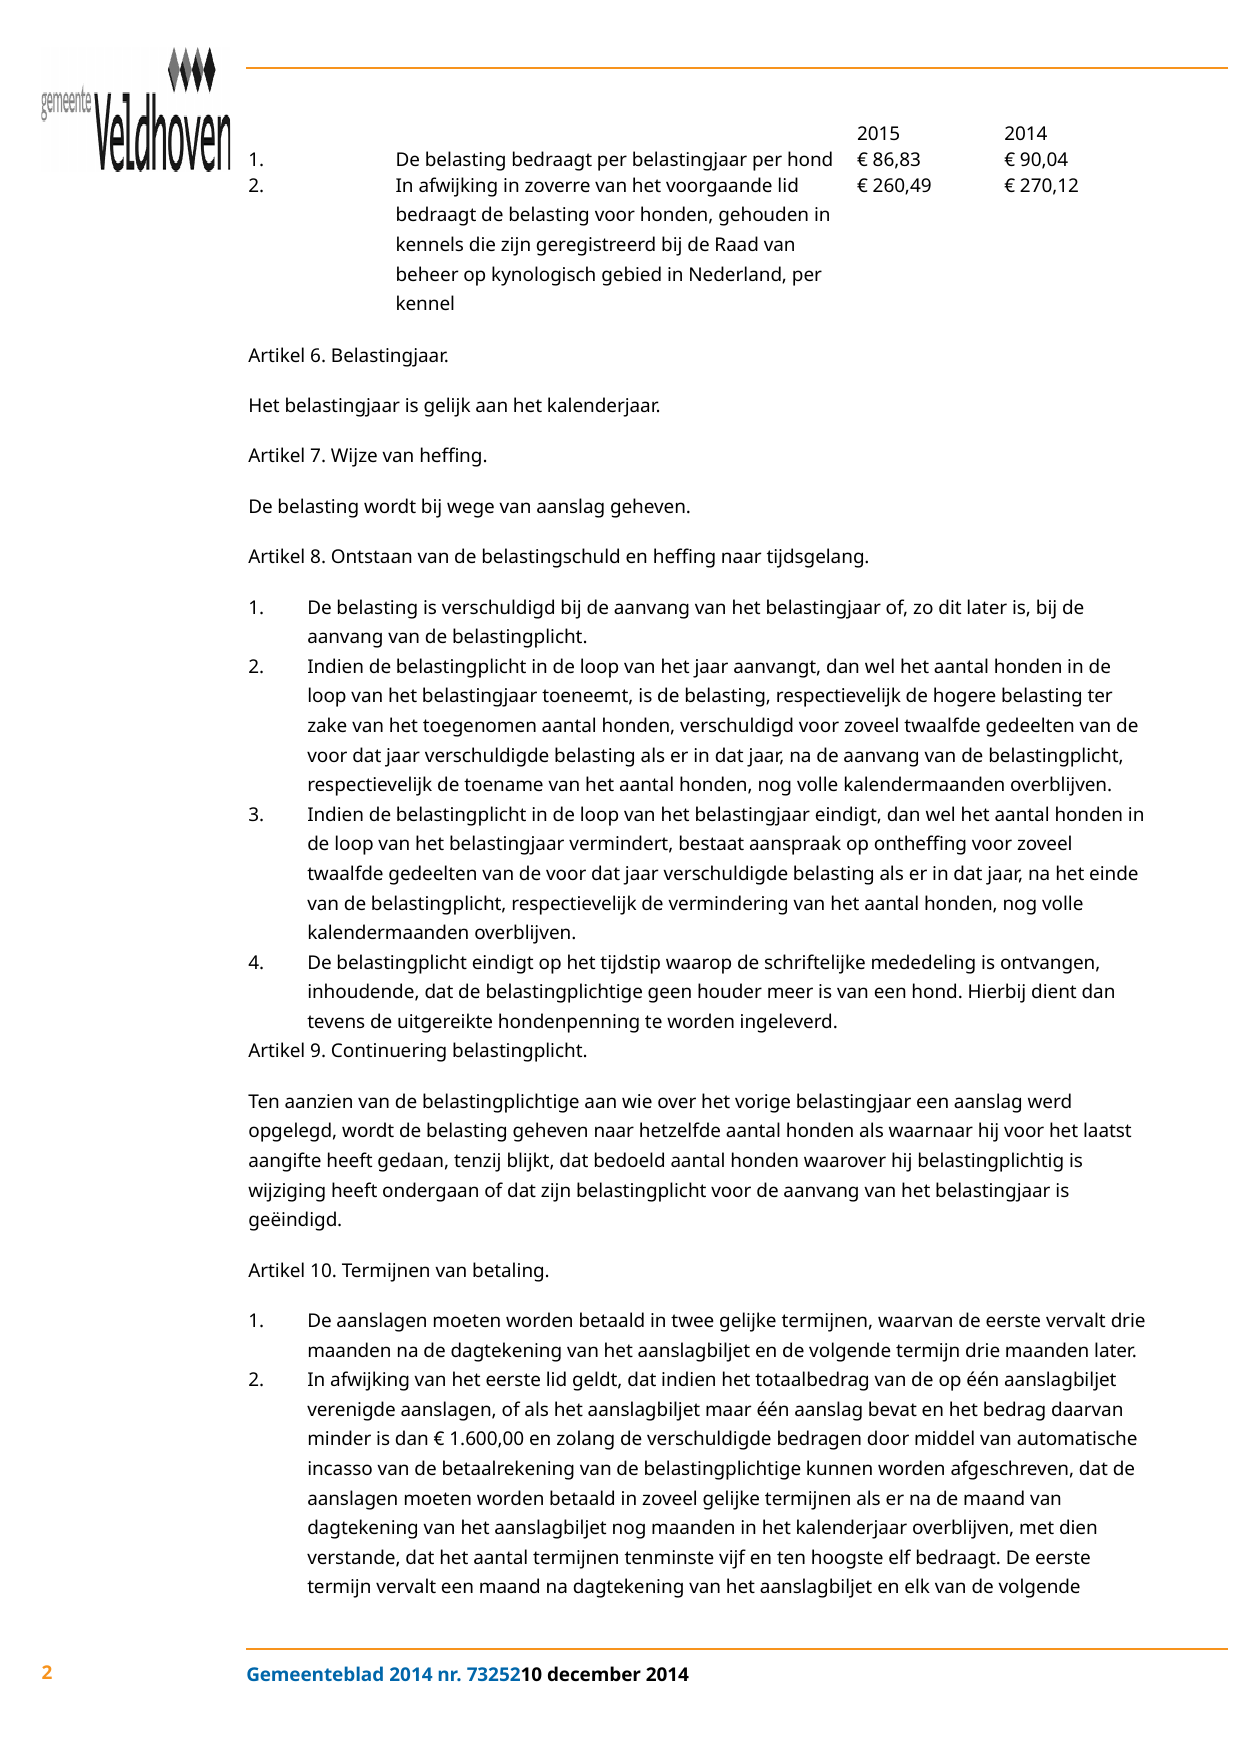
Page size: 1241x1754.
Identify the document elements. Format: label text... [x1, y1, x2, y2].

list Indien de belastingplicht in de loop van het jaar aanvangt, dan wel het aantal honden in de loop van het belastingjaar toeneemt, is de belasting, respectievelijk de hogere belasting ter zake van het toegenomen aantal honden, verschuldigd voor zoveel twaalfde gedeelten van de voor dat jaar verschuldigde belasting als er in dat jaar, na de aanvang van de belastingplicht, respectievelijk de toename van het aantal honden, nog volle kalendermaanden overblijven. [248, 653, 1152, 797]
picture [41, 47, 231, 172]
table_header 2014 [1004, 121, 1152, 146]
text Artikel 7. Wijze van heffing. [248, 443, 1152, 468]
table_cell € 270,12 [1004, 172, 1152, 316]
table_header [395, 121, 857, 146]
table_cell € 86,83 [857, 146, 1004, 172]
table_cell In afwijking in zoverre van het voorgaande lid bedraagt de belasting voor honden, gehouden in kennels die zijn geregistreerd bij de Raad van beheer op kynologisch gebied in Nederland, per kennel [395, 172, 857, 316]
table_cell € 260,49 [857, 172, 1004, 316]
table_cell 2. [248, 172, 395, 316]
table_header 2015 [857, 121, 1004, 146]
list De belasting is verschuldigd bij de aanvang van het belastingjaar of, zo dit later is, bij de aanvang van de belastingplicht. [248, 594, 1152, 649]
list In afwijking van het eerste lid geldt, dat indien het totaalbedrag van de op één aanslagbiljet verenigde aanslagen, of als het aanslagbiljet maar één aanslag bevat en het bedrag daarvan minder is dan € 1.600,00 en zolang de verschuldigde bedragen door middel van automatische incasso van de betaalrekening van de belastingplichtige kunnen worden afgeschreven, dat de aanslagen moeten worden betaald in zoveel gelijke termijnen als er na de maand van dagtekening van het aanslagbiljet nog maanden in het kalenderjaar overblijven, met dien verstande, dat het aantal termijnen tenminste vijf en ten hoogste elf bedraagt. De eerste termijn vervalt een maand na dagtekening van het aanslagbiljet en elk van de volgende [248, 1366, 1152, 1599]
list De belastingplicht eindigt op het tijdstip waarop de schriftelijke mededeling is ontvangen, inhoudende, dat de belastingplichtige geen houder meer is van een hond. Hierbij dient dan tevens de uitgereikte hondenpenning te worden ingeleverd. [248, 949, 1152, 1034]
list Indien de belastingplicht in de loop van het belastingjaar eindigt, dan wel het aantal honden in de loop van het belastingjaar vermindert, bestaat aanspraak op ontheffing voor zoveel twaalfde gedeelten van de voor dat jaar verschuldigde belasting als er in dat jaar, na het einde van de belastingplicht, respectievelijk de vermindering van het aantal honden, nog volle kalendermaanden overblijven. [248, 801, 1152, 945]
table_cell 1. [248, 146, 395, 172]
text De belasting wordt bij wege van aanslag geheven. [248, 493, 1152, 519]
table_header [248, 121, 395, 146]
text Artikel 10. Termijnen van betaling. [248, 1257, 1152, 1282]
list De aanslagen moeten worden betaald in twee gelijke termijnen, waarvan de eerste vervalt drie maanden na de dagtekening van het aanslagbiljet en de volgende termijn drie maanden later. [248, 1307, 1152, 1362]
table_cell € 90,04 [1004, 146, 1152, 172]
table_cell De belasting bedraagt per belastingjaar per hond [395, 146, 857, 172]
text Artikel 6. Belastingjaar. [248, 342, 1152, 367]
text Ten aanzien van de belastingplichtige aan wie over het vorige belastingjaar een aanslag werd opgelegd, wordt de belasting geheven naar hetzelfde aantal honden als waarnaar hij voor het laatst aangifte heeft gedaan, tenzij blijkt, dat bedoeld aantal honden waarover hij belastingplichtig is wijziging heeft ondergaan of dat zijn belastingplicht voor de aanvang van het belastingjaar is geëindigd. [248, 1088, 1152, 1232]
text Het belastingjaar is gelijk aan het kalenderjaar. [248, 392, 1152, 418]
text Artikel 9. Continuering belastingplicht. [248, 1038, 1152, 1063]
text Artikel 8. Ontstaan van de belastingschuld en heffing naar tijdsgelang. [248, 543, 1152, 569]
